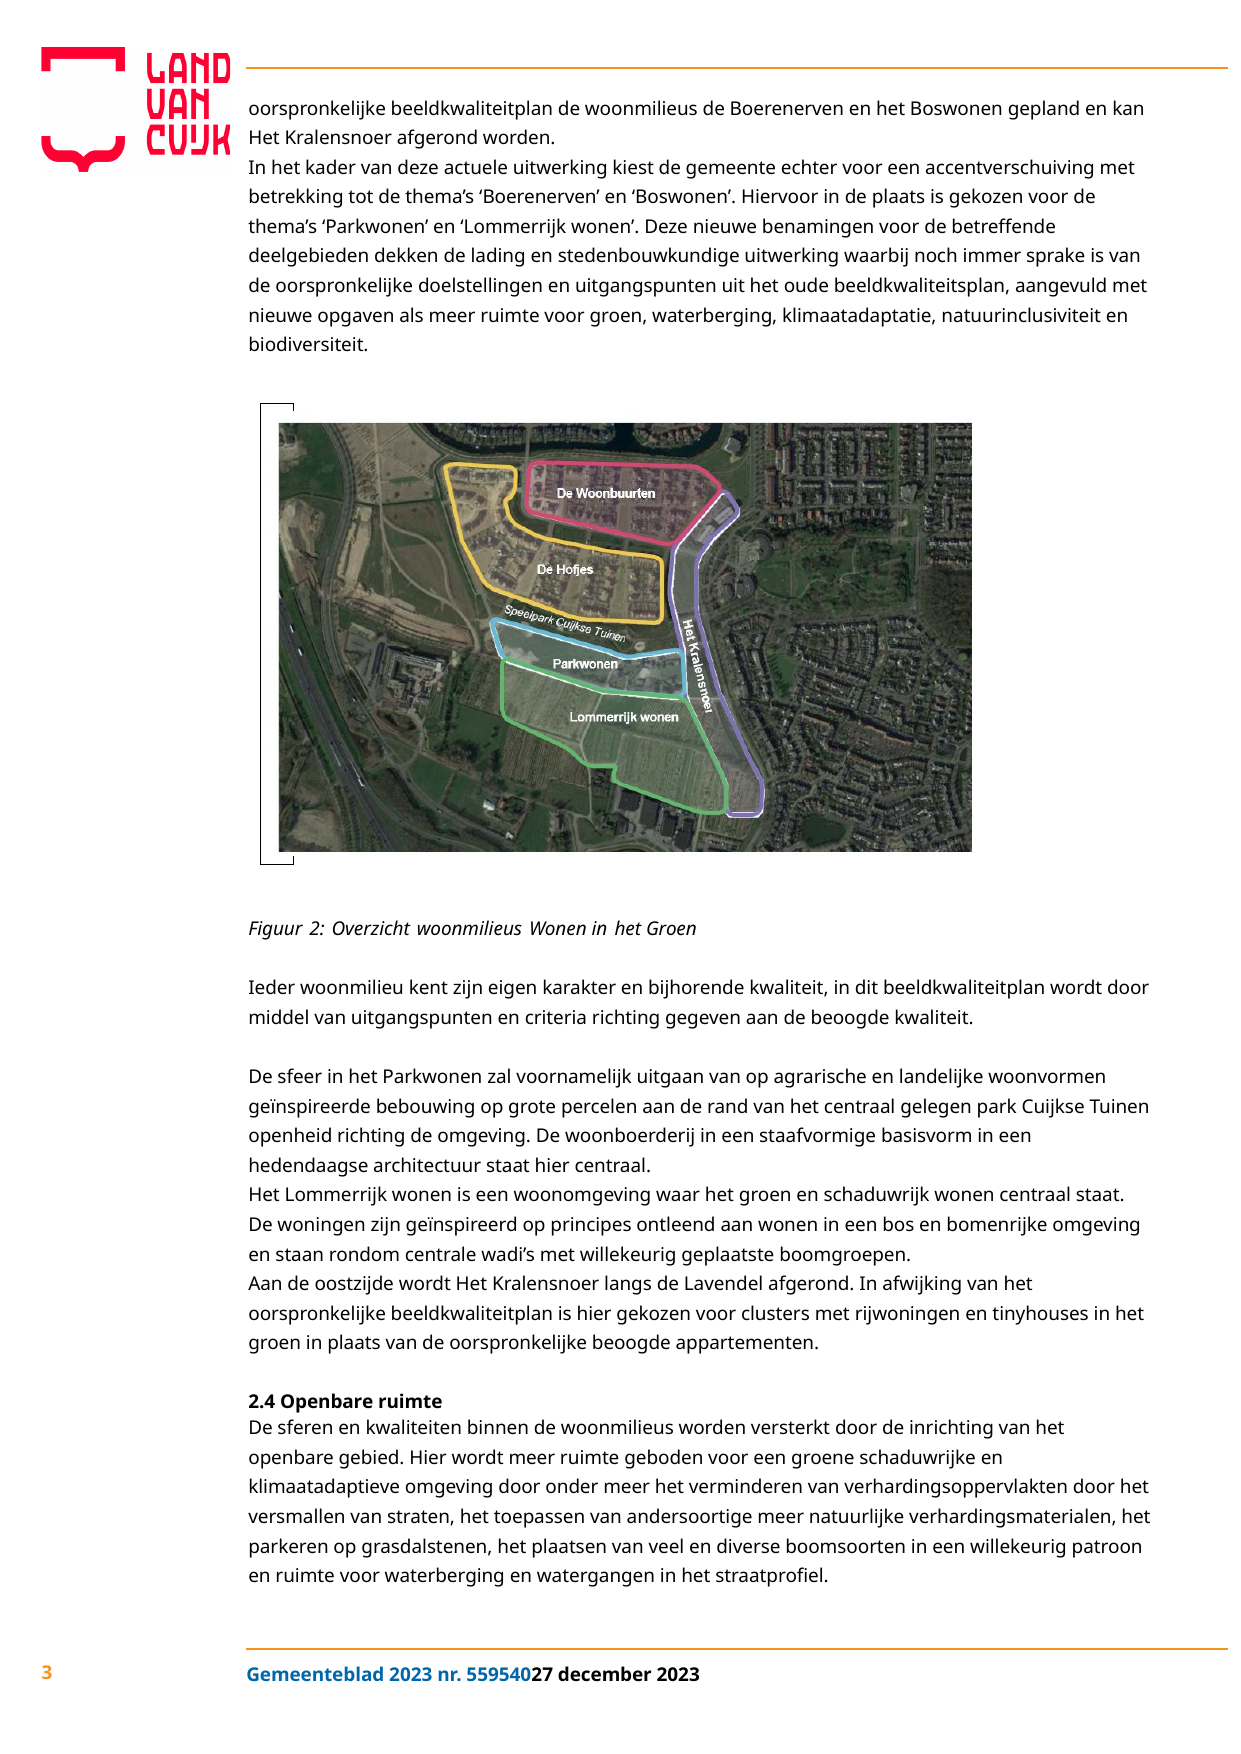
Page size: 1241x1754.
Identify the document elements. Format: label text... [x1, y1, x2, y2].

text Figuur 2: Overzicht woonmilieus Wonen in het Groen [248, 915, 1152, 941]
picture [41, 47, 231, 172]
text oorspronkelijke beeldkwaliteitplan de woonmilieus de Boerenerven en het Boswonen gepland en kan Het Kralensnoer afgerond worden. [248, 95, 1152, 150]
picture [268, 411, 978, 856]
text Ieder woonmilieu kent zijn eigen karakter en bijhorende kwaliteit, in dit beeldkwaliteitplan wordt door middel van uitgangspunten en criteria richting gegeven aan de beoogde kwaliteit. [248, 974, 1152, 1030]
text In het kader van deze actuele uitwerking kiest de gemeente echter voor een accentverschuiving met betrekking tot de thema’s ‘Boerenerven’ en ‘Boswonen’. Hiervoor in de plaats is gekozen voor de thema’s ‘Parkwonen’ en ‘Lommerrijk wonen’. Deze nieuwe benamingen voor de betreffende deelgebieden dekken de lading en stedenbouwkundige uitwerking waarbij noch immer sprake is van de oorspronkelijke doelstellingen en uitgangspunten uit het oude beeldkwaliteitsplan, aangevuld met nieuwe opgaven als meer ruimte voor groen, waterberging, klimaatadaptatie, natuurinclusiviteit en biodiversiteit. [248, 154, 1152, 357]
text De sferen en kwaliteiten binnen de woonmilieus worden versterkt door de inrichting van het openbare gebied. Hier wordt meer ruimte geboden voor een groene schaduwrijke en klimaatadaptieve omgeving door onder meer het verminderen van verhardingsoppervlakten door het versmallen van straten, het toepassen van andersoortige meer natuurlijke verhardingsmaterialen, het parkeren op grasdalstenen, het plaatsen van veel en diverse boomsoorten in een willekeurig patroon en ruimte voor waterberging en watergangen in het straatprofiel. [248, 1414, 1152, 1588]
text 2.4 Openbare ruimte [248, 1389, 1152, 1414]
text De sfeer in het Parkwonen zal voornamelijk uitgaan van op agrarische en landelijke woonvormen geïnspireerde bebouwing op grote percelen aan de rand van het centraal gelegen park Cuijkse Tuinen openheid richting de omgeving. De woonboerderij in een staafvormige basisvorm in een hedendaagse architectuur staat hier centraal. [248, 1063, 1152, 1178]
text Het Lommerrijk wonen is een woonomgeving waar het groen en schaduwrijk wonen centraal staat. De woningen zijn geïnspireerd op principes ontleend aan wonen in een bos en bomenrijke omgeving en staan rondom centrale wadi’s met willekeurig geplaatste boomgroepen. [248, 1182, 1152, 1267]
text Aan de oostzijde wordt Het Kralensnoer langs de Lavendel afgerond. In afwijking van het oorspronkelijke beeldkwaliteitplan is hier gekozen voor clusters met rijwoningen en tinyhouses in het groen in plaats van de oorspronkelijke beoogde appartementen. [248, 1270, 1152, 1355]
